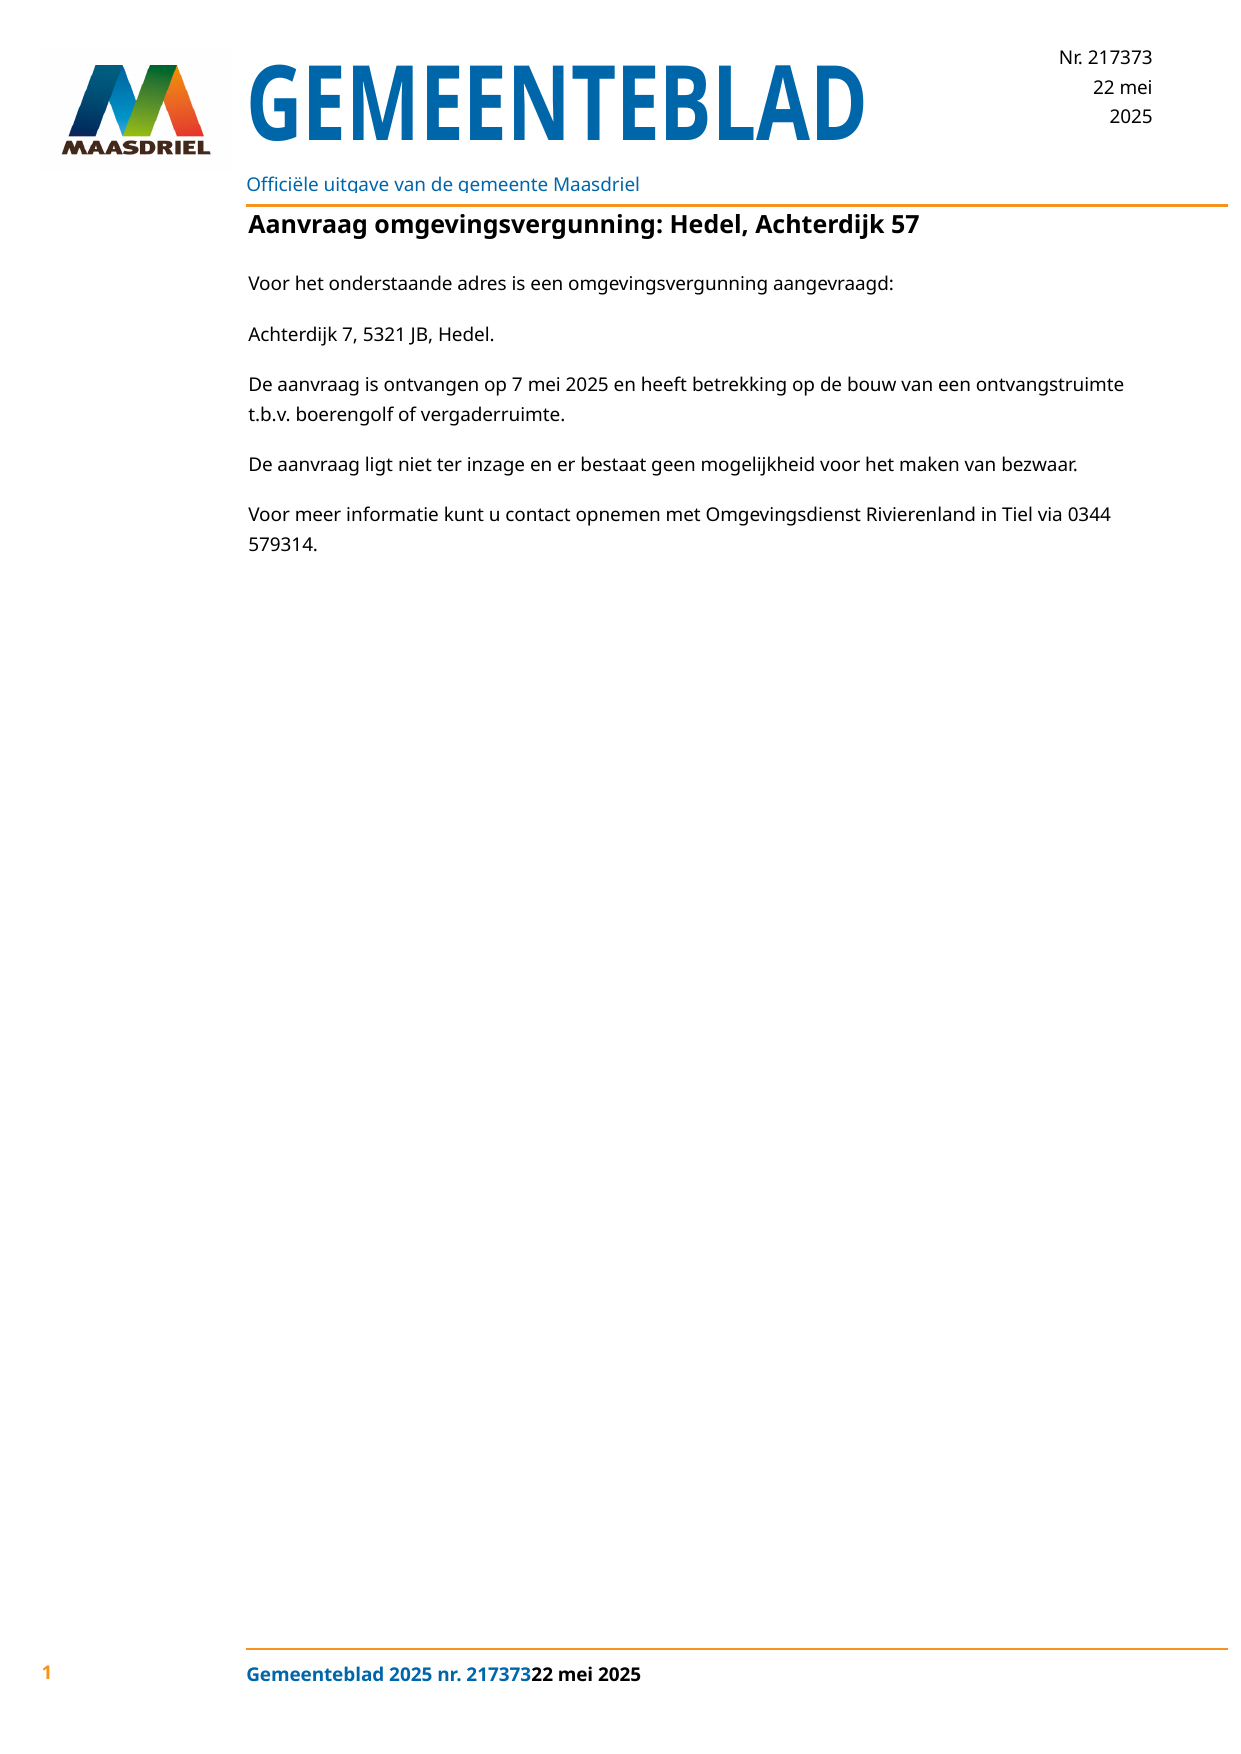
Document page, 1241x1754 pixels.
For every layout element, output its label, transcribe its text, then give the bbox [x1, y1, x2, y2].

text Voor het onderstaande adres is een omgevingsvergunning aangevraagd: [248, 270, 1152, 296]
text De aanvraag ligt niet ter inzage en er bestaat geen mogelijkheid voor het maken van bezwaar. [248, 451, 1152, 477]
text Aanvraag omgevingsvergunning: Hedel, Achterdijk 57 [248, 207, 1152, 241]
text Achterdijk 7, 5321 JB, Hedel. [248, 321, 1152, 346]
picture [41, 47, 231, 172]
text De aanvraag is ontvangen op 7 mei 2025 en heeft betrekking op de bouw van een ontvangstruimte t.b.v. boerengolf of vergaderruimte. [248, 371, 1152, 426]
text Voor meer informatie kunt u contact opnemen met Omgevingsdienst Rivierenland in Tiel via 0344 579314. [248, 502, 1152, 557]
